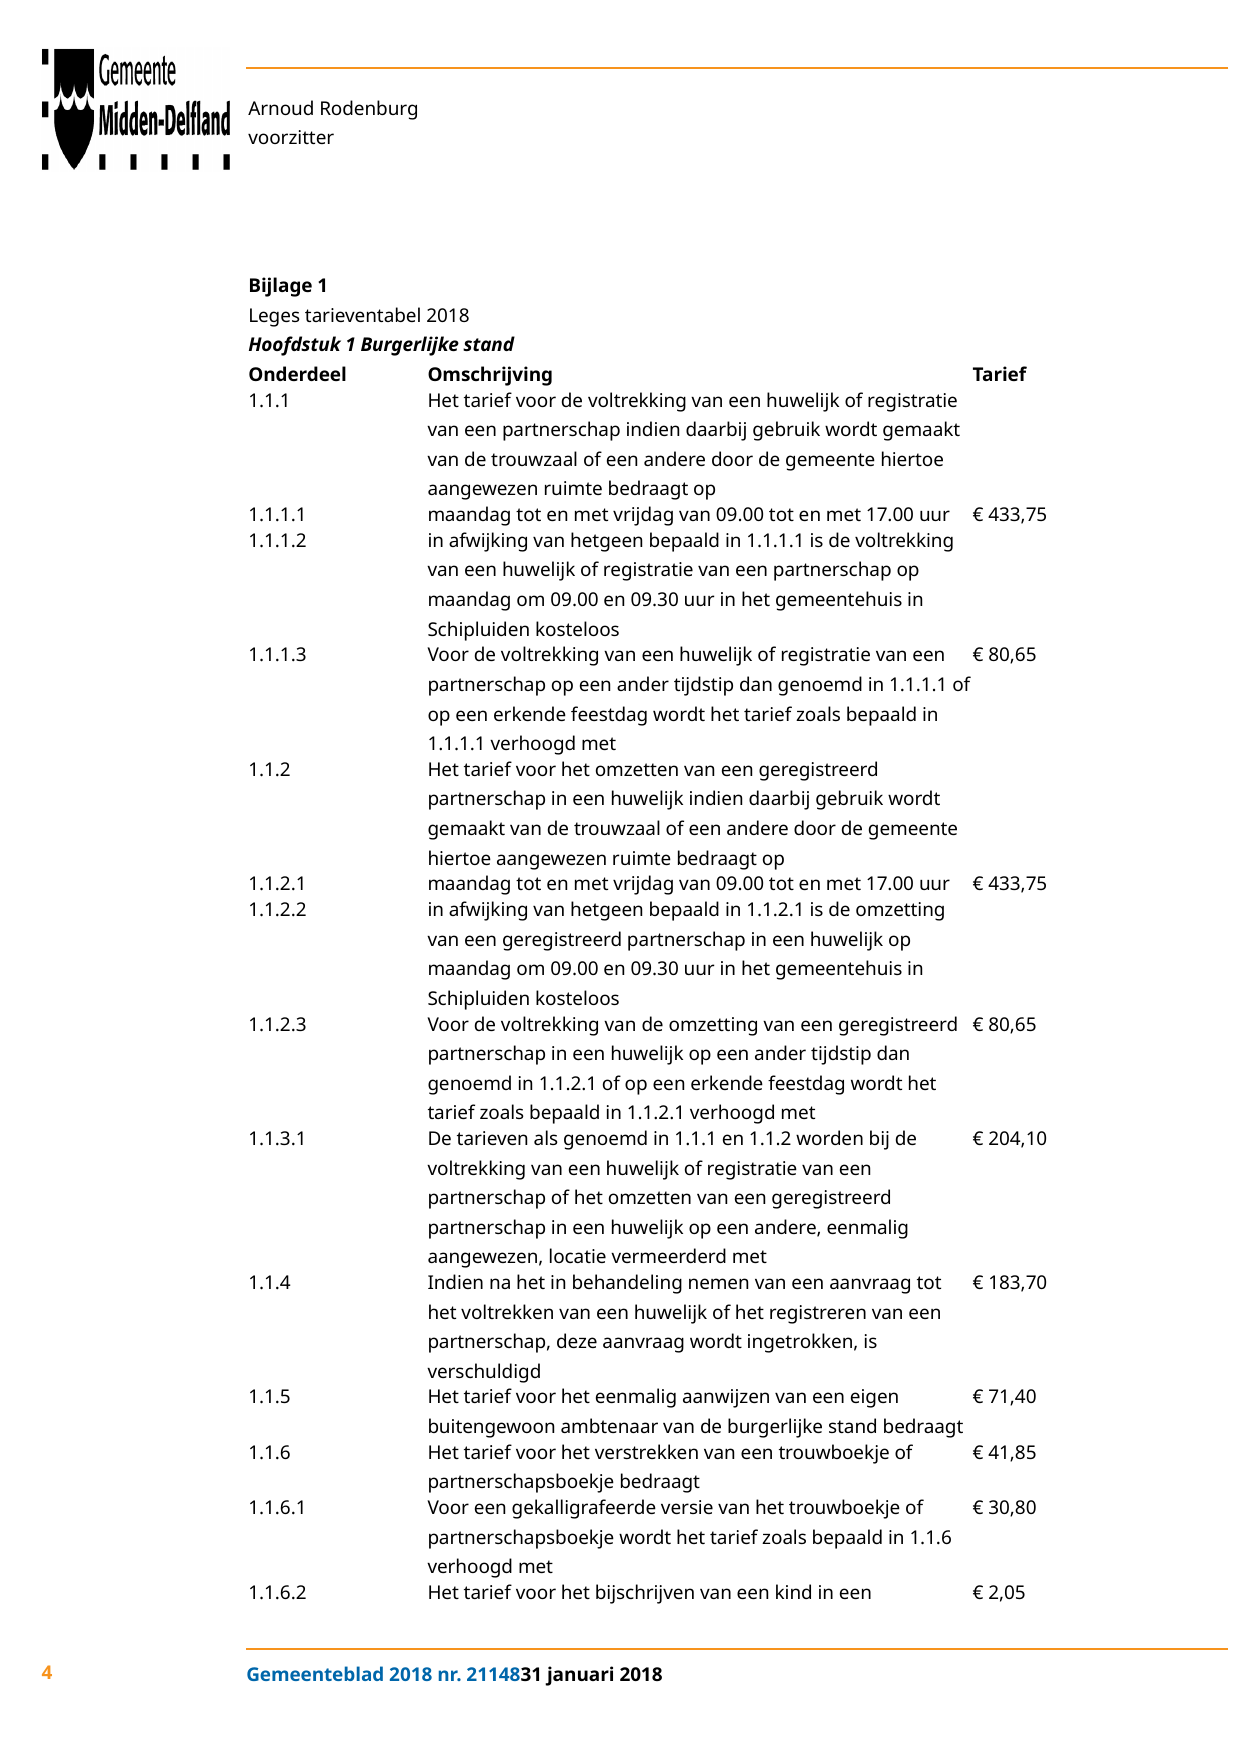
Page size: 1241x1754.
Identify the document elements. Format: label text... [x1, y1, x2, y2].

table_cell 1.1.6.2 [248, 1579, 427, 1605]
table_cell in afwijking van hetgeen bepaald in 1.1.2.1 is de omzetting van een geregistreerd partnerschap in een huwelijk op maandag om 09.00 en 09.30 uur in het gemeentehuis in Schipluiden kosteloos [427, 896, 972, 1011]
text voorzitter [248, 124, 1152, 150]
table_cell € 41,85 [973, 1439, 1152, 1494]
table_cell 1.1.2 [248, 756, 427, 871]
table_cell Voor een gekalligrafeerde versie van het trouwboekje of partnerschapsboekje wordt het tarief zoals bepaald in 1.1.6 verhoogd met [427, 1494, 972, 1579]
table_cell Het tarief voor het verstrekken van een trouwboekje of partnerschapsboekje bedraagt [427, 1439, 972, 1494]
table_cell € 71,40 [973, 1384, 1152, 1439]
table_cell [973, 387, 1152, 501]
table_cell 1.1.4 [248, 1269, 427, 1384]
table_cell maandag tot en met vrijdag van 09.00 tot en met 17.00 uur [427, 501, 972, 527]
text Leges tarieventabel 2018 [248, 302, 1152, 328]
text Arnoud Rodenburg [248, 95, 1152, 121]
table_cell 1.1.2.1 [248, 871, 427, 896]
table_cell Het tarief voor het bijschrijven van een kind in een [427, 1579, 972, 1605]
table_cell Indien na het in behandeling nemen van een aanvraag tot het voltrekken van een huwelijk of het registreren van een partnerschap, deze aanvraag wordt ingetrokken, is verschuldigd [427, 1269, 972, 1384]
table_cell Voor de voltrekking van een huwelijk of registratie van een partnerschap op een ander tijdstip dan genoemd in 1.1.1.1 of op een erkende feestdag wordt het tarief zoals bepaald in 1.1.1.1 verhoogd met [427, 642, 972, 756]
table_cell 1.1.5 [248, 1384, 427, 1439]
table_cell [973, 756, 1152, 871]
table_cell in afwijking van hetgeen bepaald in 1.1.1.1 is de voltrekking van een huwelijk of registratie van een partnerschap op maandag om 09.00 en 09.30 uur in het gemeentehuis in Schipluiden kosteloos [427, 527, 972, 642]
table_cell 1.1.2.3 [248, 1011, 427, 1125]
table_cell 1.1.1.1 [248, 501, 427, 527]
table_cell € 80,65 [973, 1011, 1152, 1125]
table_cell Voor de voltrekking van de omzetting van een geregistreerd partnerschap in een huwelijk op een ander tijdstip dan genoemd in 1.1.2.1 of op een erkende feestdag wordt het tarief zoals bepaald in 1.1.2.1 verhoogd met [427, 1011, 972, 1125]
table_cell € 204,10 [973, 1125, 1152, 1269]
table_cell € 433,75 [973, 871, 1152, 896]
table_cell 1.1.6 [248, 1439, 427, 1494]
table_cell Het tarief voor de voltrekking van een huwelijk of registratie van een partnerschap indien daarbij gebruik wordt gemaakt van de trouwzaal of een andere door de gemeente hiertoe aangewezen ruimte bedraagt op [427, 387, 972, 501]
table_header Tarief [973, 361, 1152, 387]
table_header Omschrijving [427, 361, 972, 387]
table_cell Het tarief voor het eenmalig aanwijzen van een eigen buitengewoon ambtenaar van de burgerlijke stand bedraagt [427, 1384, 972, 1439]
table_header Onderdeel [248, 361, 427, 387]
table_cell € 183,70 [973, 1269, 1152, 1384]
table_cell € 80,65 [973, 642, 1152, 756]
text Hoofdstuk 1 Burgerlijke stand [248, 331, 1152, 357]
table_cell 1.1.3.1 [248, 1125, 427, 1269]
table_cell [973, 527, 1152, 642]
table_cell 1.1.1 [248, 387, 427, 501]
table_cell € 30,80 [973, 1494, 1152, 1579]
table_cell 1.1.1.3 [248, 642, 427, 756]
table_cell [973, 896, 1152, 1011]
picture [41, 47, 231, 172]
table_cell 1.1.2.2 [248, 896, 427, 1011]
table_cell Het tarief voor het omzetten van een geregistreerd partnerschap in een huwelijk indien daarbij gebruik wordt gemaakt van de trouwzaal of een andere door de gemeente hiertoe aangewezen ruimte bedraagt op [427, 756, 972, 871]
table_cell maandag tot en met vrijdag van 09.00 tot en met 17.00 uur [427, 871, 972, 896]
table_cell € 433,75 [973, 501, 1152, 527]
text Bijlage 1 [248, 272, 1152, 298]
table_cell De tarieven als genoemd in 1.1.1 en 1.1.2 worden bij de voltrekking van een huwelijk of registratie van een partnerschap of het omzetten van een geregistreerd partnerschap in een huwelijk op een andere, eenmalig aangewezen, locatie vermeerderd met [427, 1125, 972, 1269]
table_cell 1.1.6.1 [248, 1494, 427, 1579]
table_cell € 2,05 [973, 1579, 1152, 1605]
table_cell 1.1.1.2 [248, 527, 427, 642]
